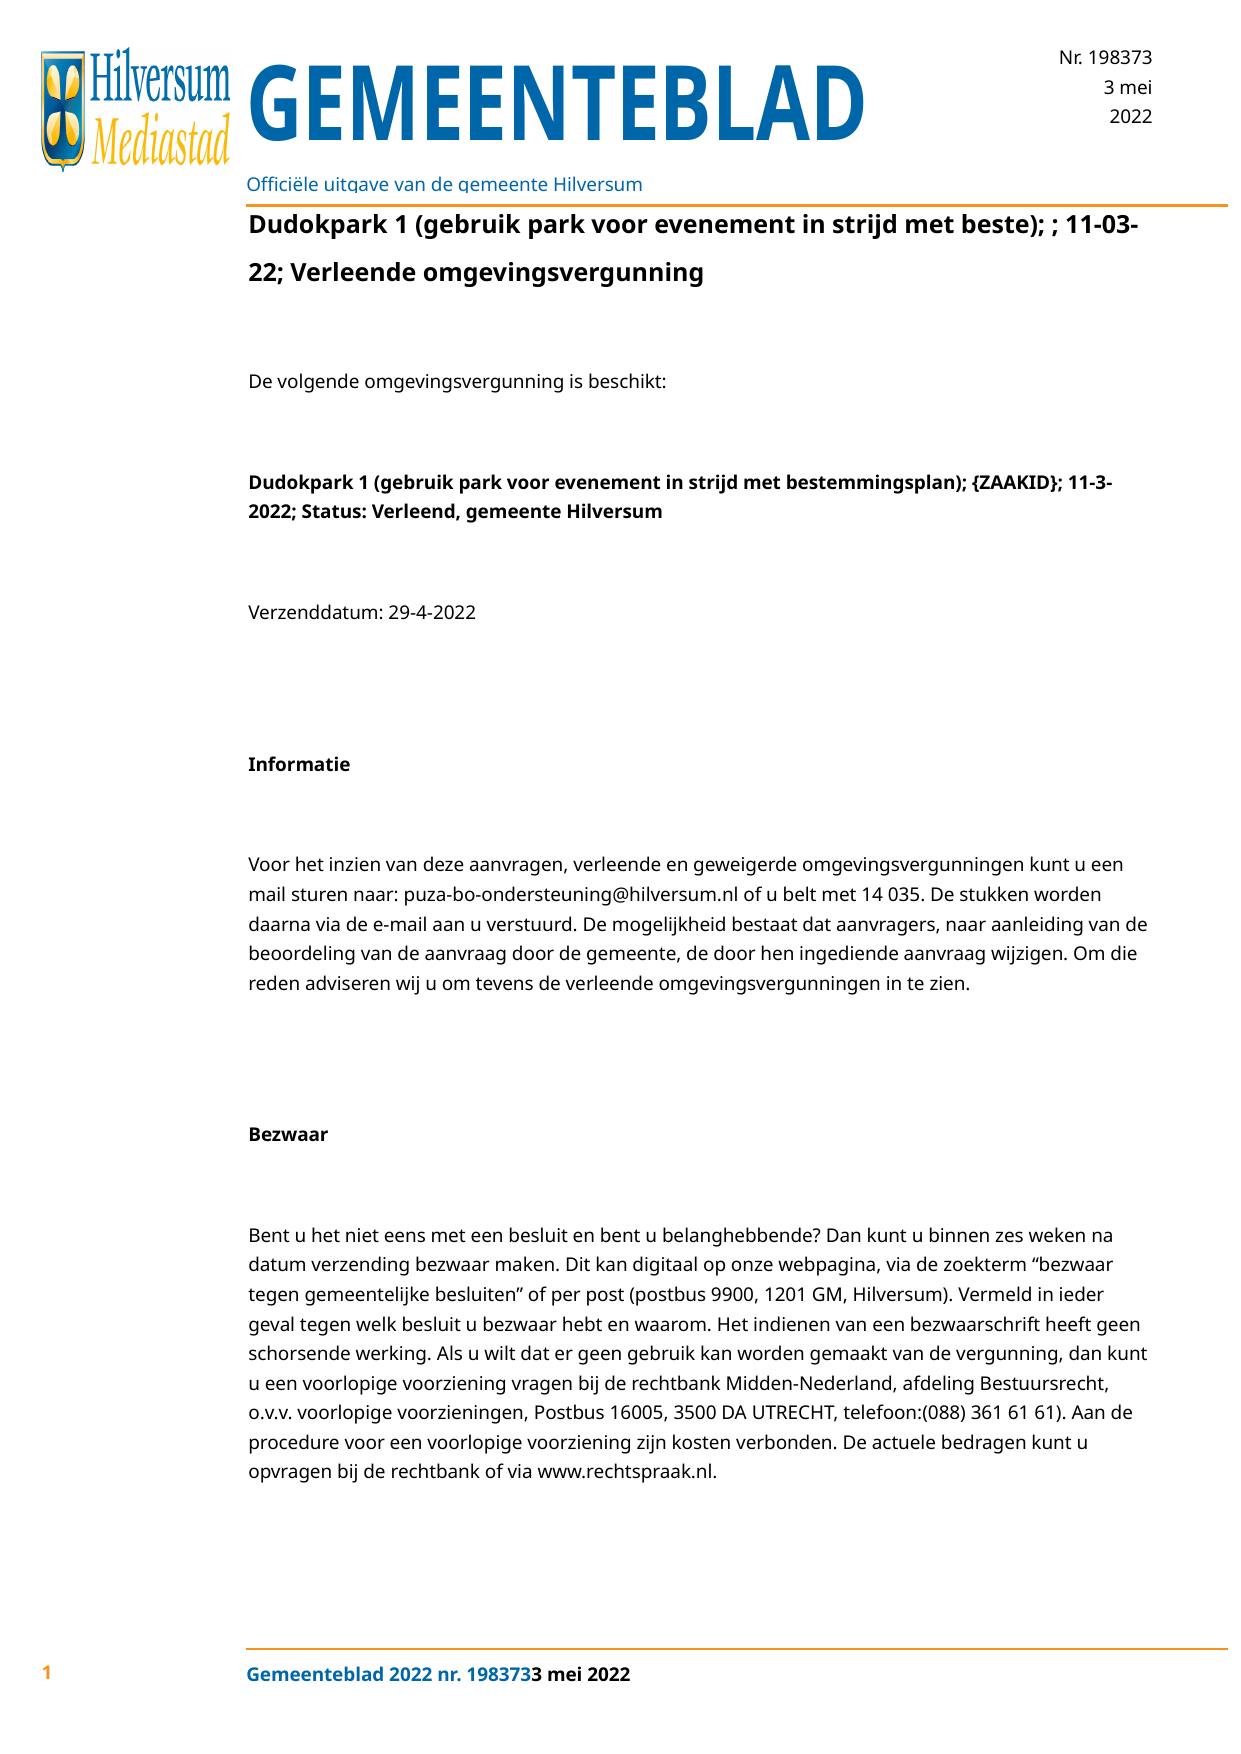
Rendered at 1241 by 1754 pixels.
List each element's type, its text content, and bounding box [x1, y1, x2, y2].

text Dudokpark 1 (gebruik park voor evenement in strijd met bestemmingsplan); {ZAAKID}; 11-3-2022; Status: Verleend, gemeente Hilversum [248, 469, 1152, 524]
picture [41, 47, 231, 172]
text Informatie [248, 751, 1152, 777]
text De volgende omgevingsvergunning is beschikt: [248, 368, 1152, 394]
text Bezwaar [248, 1121, 1152, 1147]
text Voor het inzien van deze aanvragen, verleende en geweigerde omgevingsvergunningen kunt u een mail sturen naar: puza-bo-ondersteuning@hilversum.nl of u belt met 14 035. De stukken worden daarna via de e-mail aan u verstuurd. De mogelijkheid bestaat dat aanvragers, naar aanleiding van de beoordeling van de aanvraag door de gemeente, de door hen ingediende aanvraag wijzigen. Om die reden adviseren wij u om tevens de verleende omgevingsvergunningen in te zien. [248, 852, 1152, 996]
text Dudokpark 1 (gebruik park voor evenement in strijd met beste); ; 11-03-22; Verleende omgevingsvergunning [248, 207, 1152, 288]
text Verzenddatum: 29-4-2022 [248, 599, 1152, 625]
text Bent u het niet eens met een besluit en bent u belanghebbende? Dan kunt u binnen zes weken na datum verzending bezwaar maken. Dit kan digitaal op onze webpagina, via de zoekterm “bezwaar tegen gemeentelijke besluiten” of per post (postbus 9900, 1201 GM, Hilversum). Vermeld in ieder geval tegen welk besluit u bezwaar hebt en waarom. Het indienen van een bezwaarschrift heeft geen schorsende werking. Als u wilt dat er geen gebruik kan worden gemaakt van de vergunning, dan kunt u een voorlopige voorziening vragen bij de rechtbank Midden-Nederland, afdeling Bestuursrecht, o.v.v. voorlopige voorzieningen, Postbus 16005, 3500 DA UTRECHT, telefoon:(088) 361 61 61). Aan de procedure voor een voorlopige voorziening zijn kosten verbonden. De actuele bedragen kunt u opvragen bij de rechtbank of via www.rechtspraak.nl. [248, 1222, 1152, 1484]
